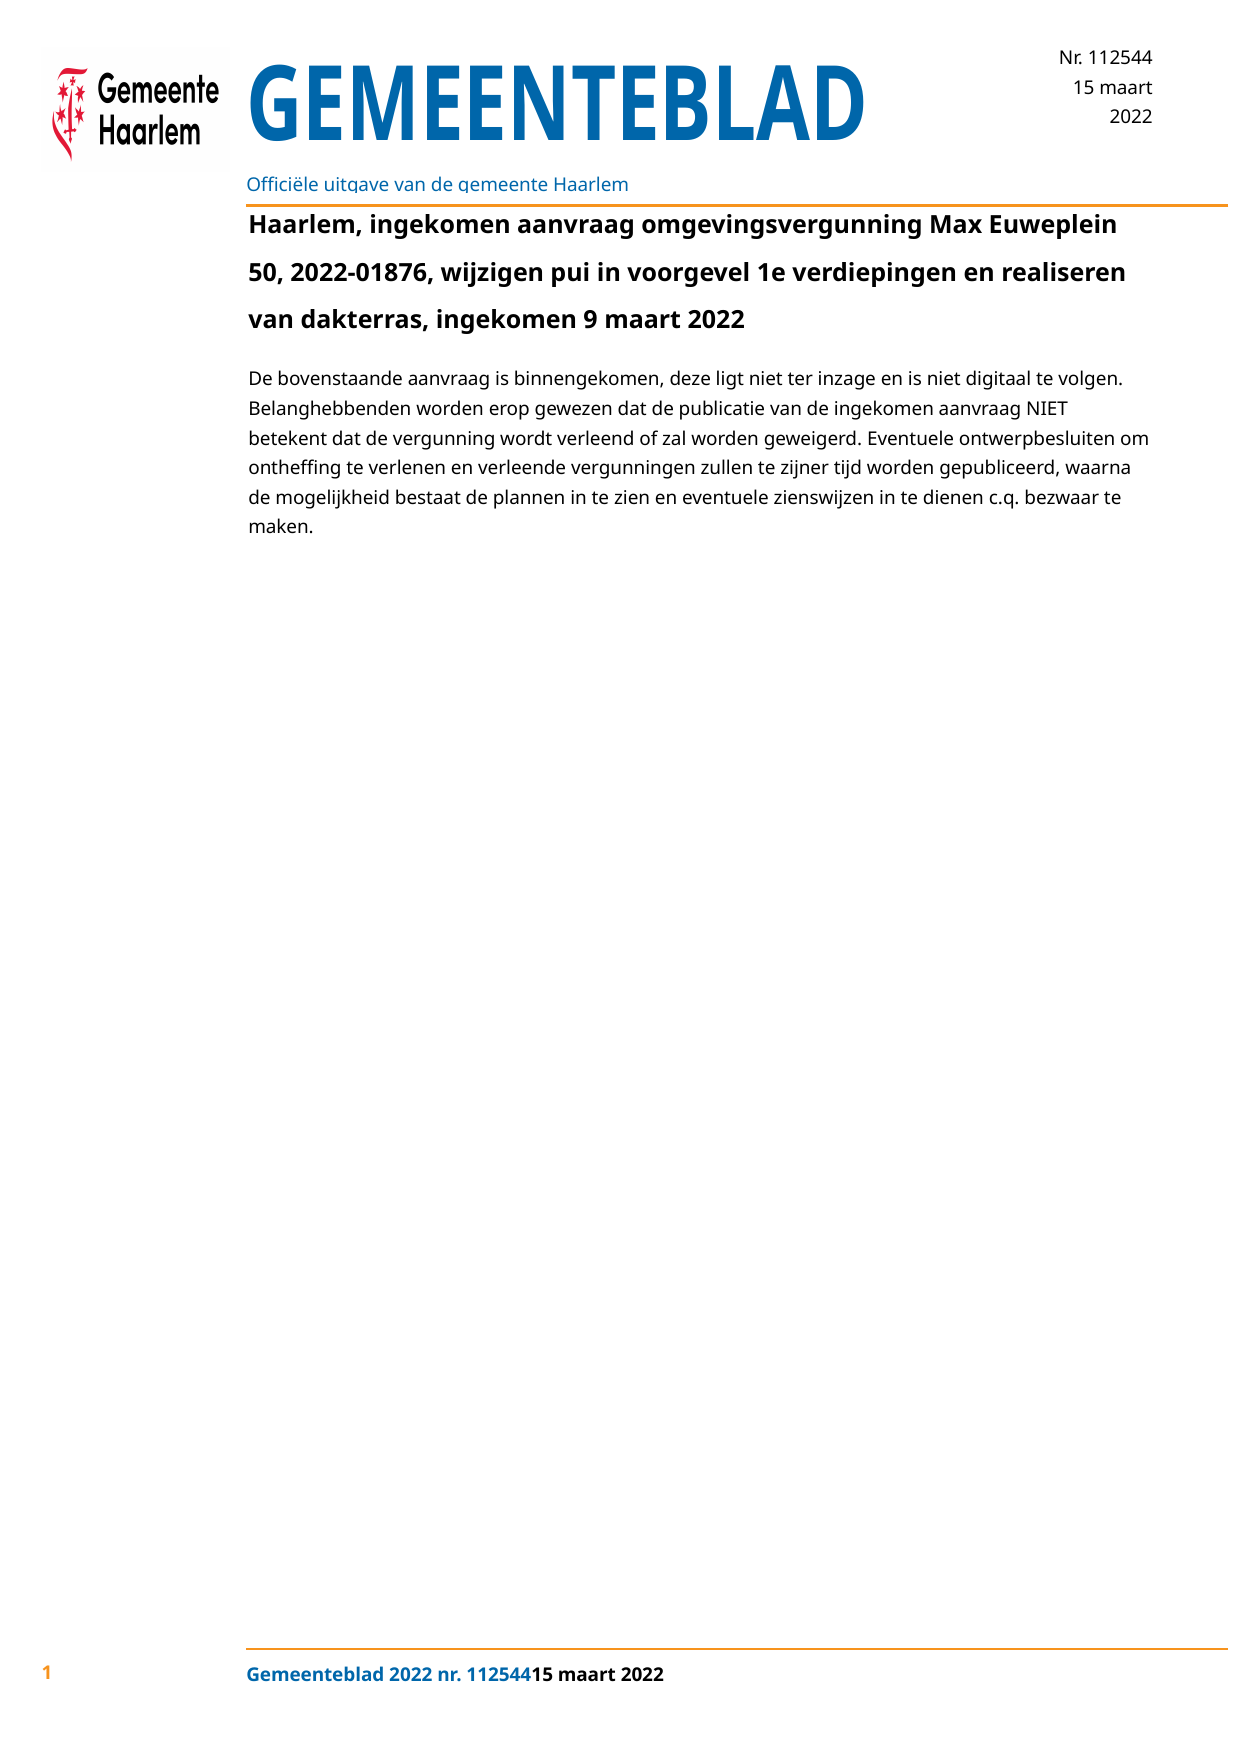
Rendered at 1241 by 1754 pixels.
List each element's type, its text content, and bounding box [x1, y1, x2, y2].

text Haarlem, ingekomen aanvraag omgevingsvergunning Max Euweplein 50, 2022-01876, wijzigen pui in voorgevel 1e verdiepingen en realiseren van dakterras, ingekomen 9 maart 2022 [248, 207, 1152, 336]
text De bovenstaande aanvraag is binnengekomen, deze ligt niet ter inzage en is niet digitaal te volgen. Belanghebbenden worden erop gewezen dat de publicatie van de ingekomen aanvraag NIET betekent dat de vergunning wordt verleend of zal worden geweigerd. Eventuele ontwerpbesluiten om ontheffing te verlenen en verleende vergunningen zullen te zijner tijd worden gepubliceerd, waarna de mogelijkheid bestaat de plannen in te zien en eventuele zienswijzen in te dienen c.q. bezwaar te maken. [248, 366, 1152, 539]
picture [41, 47, 231, 172]
